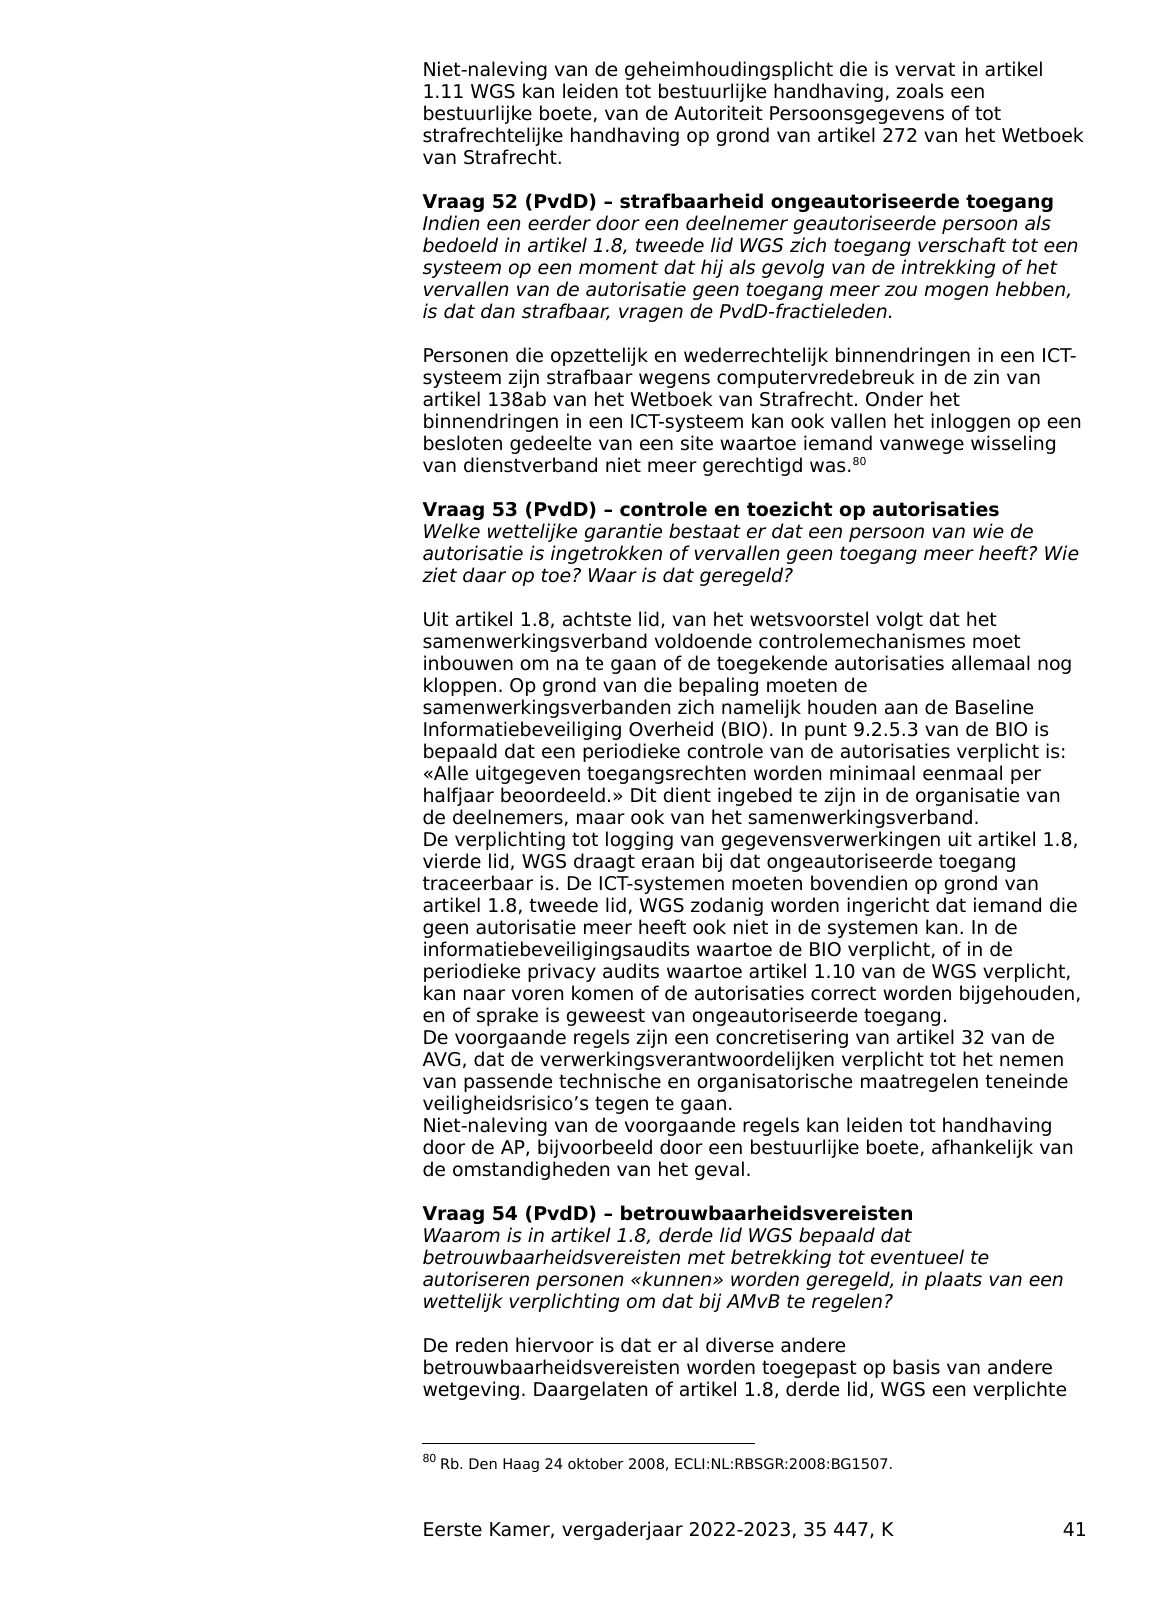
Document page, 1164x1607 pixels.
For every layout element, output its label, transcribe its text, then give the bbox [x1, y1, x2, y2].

text Niet-naleving van de voorgaande regels kan leiden tot handhaving door de AP, bijvoorbeeld door een bestuurlijke boete, afhankelijk van de omstandigheden van het geval. [422, 1115, 1087, 1181]
text Indien een eerder door een deelnemer geautoriseerde persoon als bedoeld in artikel 1.8, tweede lid WGS zich toegang verschaft tot een systeem op een moment dat hij als gevolg van de intrekking of het vervallen van de autorisatie geen toegang meer zou mogen hebben, is dat dan strafbaar, vragen de PvdD-fractieleden. [422, 213, 1087, 323]
text Vraag 54 (PvdD) – betrouwbaarheidsvereisten [422, 1203, 1087, 1225]
text Vraag 52 (PvdD) – strafbaarheid ongeautoriseerde toegang [422, 191, 1087, 213]
text Personen die opzettelijk en wederrechtelijk binnendringen in een ICT-systeem zijn strafbaar wegens computervredebreuk in de zin van artikel 138ab van het Wetboek van Strafrecht. Onder het binnendringen in een ICT-systeem kan ook vallen het inloggen op een besloten gedeelte van een site waartoe iemand vanwege wisseling van dienstverband niet meer gerechtigd was. [422, 345, 1087, 477]
text De verplichting tot logging van gegevensverwerkingen uit artikel 1.8, vierde lid, WGS draagt eraan bij dat ongeautoriseerde toegang traceerbaar is. De ICT-systemen moeten bovendien op grond van artikel 1.8, tweede lid, WGS zodanig worden ingericht dat iemand die geen autorisatie meer heeft ook niet in de systemen kan. In de informatiebeveiligingsaudits waartoe de BIO verplicht, of in de periodieke privacy audits waartoe artikel 1.10 van de WGS verplicht, kan naar voren komen of de autorisaties correct worden bijgehouden, en of sprake is geweest van ongeautoriseerde toegang. [422, 829, 1087, 1027]
text Rb. Den Haag 24 oktober 2008, ECLI:NL:RBSGR:2008:BG1507. [422, 1452, 1087, 1474]
text Waarom is in artikel 1.8, derde lid WGS bepaald dat betrouwbaarheidsvereisten met betrekking tot eventueel te autoriseren personen «kunnen» worden geregeld, in plaats van een wettelijk verplichting om dat bij AMvB te regelen? [422, 1225, 1087, 1313]
text Vraag 53 (PvdD) – controle en toezicht op autorisaties [422, 499, 1087, 521]
text Welke wettelijke garantie bestaat er dat een persoon van wie de autorisatie is ingetrokken of vervallen geen toegang meer heeft? Wie ziet daar op toe? Waar is dat geregeld? [422, 521, 1087, 587]
text De reden hiervoor is dat er al diverse andere betrouwbaarheidsvereisten worden toegepast op basis van andere wetgeving. Daargelaten of artikel 1.8, derde lid, WGS een verplichte [422, 1335, 1087, 1401]
text Niet-naleving van de geheimhoudingsplicht die is vervat in artikel 1.11 WGS kan leiden tot bestuurlijke handhaving, zoals een bestuurlijke boete, van de Autoriteit Persoonsgegevens of tot strafrechtelijke handhaving op grond van artikel 272 van het Wetboek van Strafrecht. [422, 59, 1087, 169]
text Uit artikel 1.8, achtste lid, van het wetsvoorstel volgt dat het samenwerkingsverband voldoende controlemechanismes moet inbouwen om na te gaan of de toegekende autorisaties allemaal nog kloppen. Op grond van die bepaling moeten de samenwerkingsverbanden zich namelijk houden aan de Baseline Informatiebeveiliging Overheid (BIO). In punt 9.2.5.3 van de BIO is bepaald dat een periodieke controle van de autorisaties verplicht is: «Alle uitgegeven toegangsrechten worden minimaal eenmaal per halfjaar beoordeeld.» Dit dient ingebed te zijn in de organisatie van de deelnemers, maar ook van het samenwerkingsverband. [422, 609, 1087, 829]
text De voorgaande regels zijn een concretisering van artikel 32 van de AVG, dat de verwerkingsverantwoordelijken verplicht tot het nemen van passende technische en organisatorische maatregelen teneinde veiligheidsrisico’s tegen te gaan. [422, 1027, 1087, 1115]
